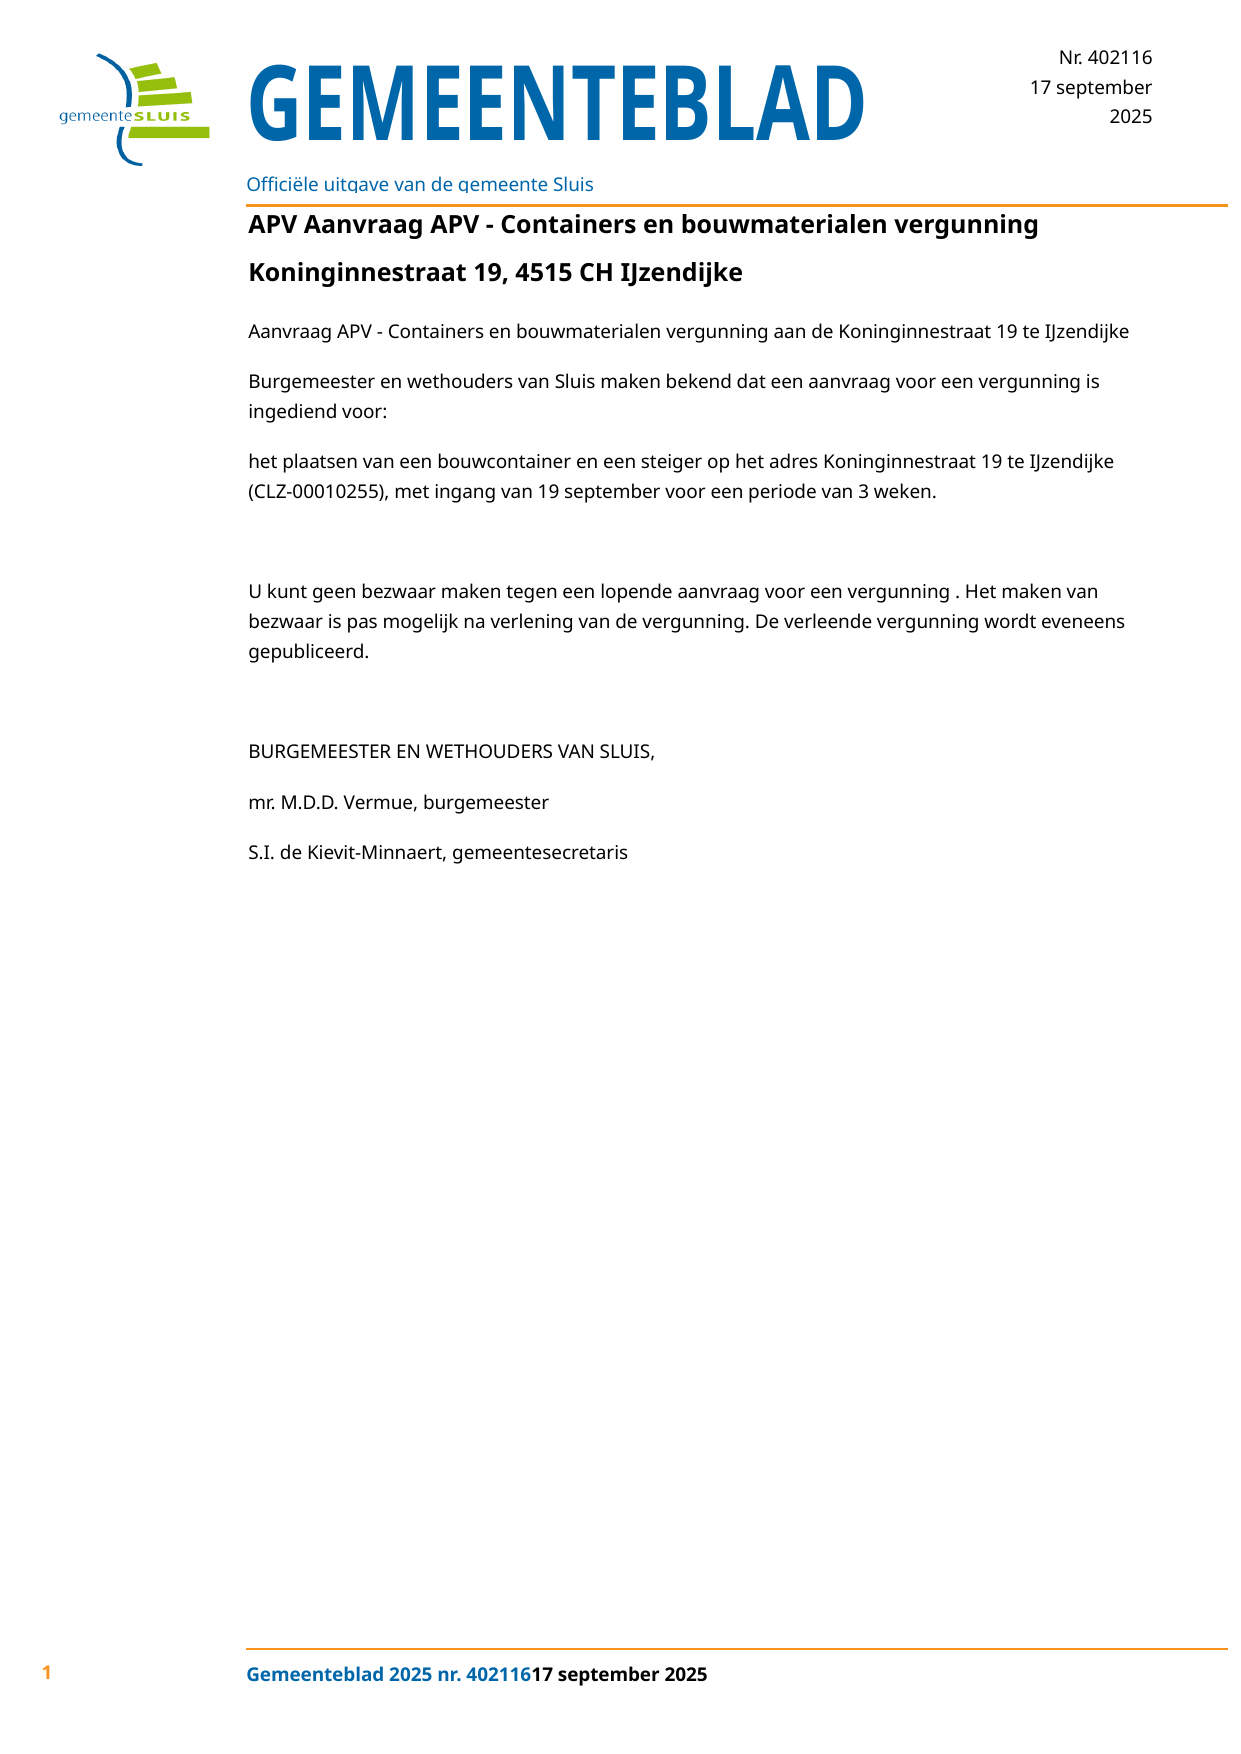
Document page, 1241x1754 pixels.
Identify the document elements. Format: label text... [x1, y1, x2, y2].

text het plaatsen van een bouwcontainer en een steiger op het adres Koninginnestraat 19 te IJzendijke (CLZ-00010255), met ingang van 19 september voor een periode van 3 weken. [248, 448, 1152, 504]
text BURGEMEESTER EN WETHOUDERS VAN SLUIS, [248, 739, 1152, 764]
text Aanvraag APV - Containers en bouwmaterialen vergunning aan de Koninginnestraat 19 te IJzendijke [248, 318, 1152, 344]
text U kunt geen bezwaar maken tegen een lopende aanvraag voor een vergunning . Het maken van bezwaar is pas mogelijk na verlening van de vergunning. De verleende vergunning wordt eveneens gepubliceerd. [248, 579, 1152, 664]
text mr. M.D.D. Vermue, burgemeester [248, 789, 1152, 815]
text S.I. de Kievit-Minnaert, gemeentesecretaris [248, 839, 1152, 865]
picture [41, 47, 231, 172]
text APV Aanvraag APV - Containers en bouwmaterialen vergunning Koninginnestraat 19, 4515 CH IJzendijke [248, 207, 1152, 288]
text Burgemeester en wethouders van Sluis maken bekend dat een aanvraag voor een vergunning is ingediend voor: [248, 368, 1152, 424]
